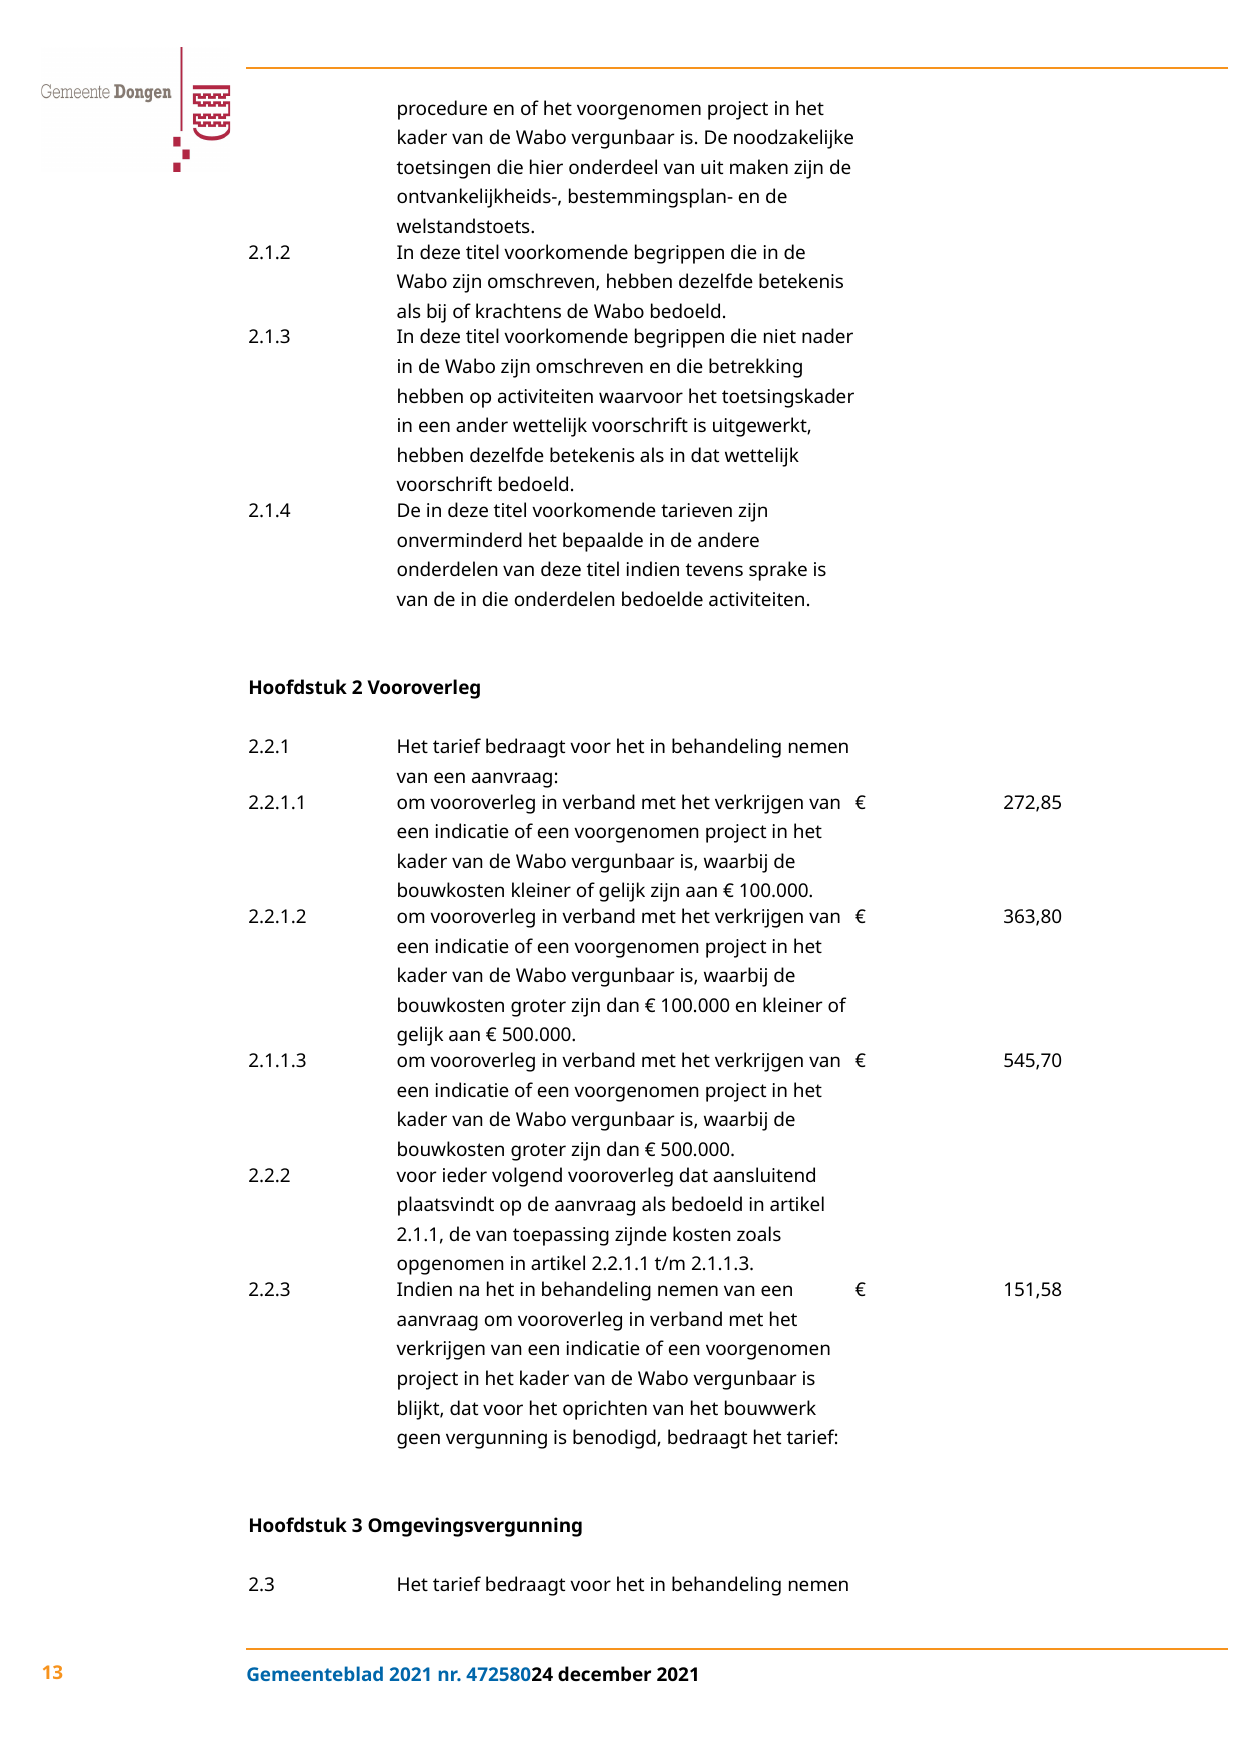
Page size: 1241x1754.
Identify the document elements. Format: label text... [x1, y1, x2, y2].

table_cell De in deze titel voorkomende tarieven zijn onverminderd het bepaalde in de andere onderdelen van deze titel indien tevens sprake is van de in die onderdelen bedoelde activiteiten. [396, 498, 855, 612]
table_cell om vooroverleg in verband met het verkrijgen van een indicatie of een voorgenomen project in het kader van de Wabo vergunbaar is, waarbij de bouwkosten kleiner of gelijk zijn aan € 100.000. [396, 789, 855, 903]
table_header 2.2.1 [248, 734, 396, 789]
table_cell € [855, 1048, 1003, 1162]
table_cell In deze titel voorkomende begrippen die niet nader in de Wabo zijn omschreven en die betrekking hebben op activiteiten waarvoor het toetsingskader in een ander wettelijk voorschrift is uitgewerkt, hebben dezelfde betekenis als in dat wettelijk voorschrift bedoeld. [396, 324, 855, 497]
table_header 2.3 [248, 1572, 396, 1597]
table_header [1003, 734, 1152, 789]
table_cell 2.1.3 [248, 324, 396, 497]
table_cell 2.2.3 [248, 1276, 396, 1450]
table_cell 2.1.4 [248, 498, 396, 612]
table_cell [855, 498, 1003, 612]
text Hoofdstuk 3 Omgevingsvergunning [248, 1512, 1152, 1538]
table_cell 272,85 [1003, 789, 1152, 903]
table_cell [855, 239, 1003, 324]
table_cell 151,58 [1003, 1276, 1152, 1450]
table_cell [855, 95, 1003, 239]
table_cell [855, 324, 1003, 497]
table_cell procedure en of het voorgenomen project in het kader van de Wabo vergunbaar is. De noodzakelijke toetsingen die hier onderdeel van uit maken zijn de ontvankelijkheids-, bestemmingsplan- en de welstandstoets. [396, 95, 855, 239]
table_header [1003, 1572, 1152, 1597]
table_cell [248, 95, 396, 239]
table_cell om vooroverleg in verband met het verkrijgen van een indicatie of een voorgenomen project in het kader van de Wabo vergunbaar is, waarbij de bouwkosten groter zijn dan € 500.000. [396, 1048, 855, 1162]
table_cell 2.1.2 [248, 239, 396, 324]
table_cell [1003, 1162, 1152, 1276]
table_cell [1003, 324, 1152, 497]
table_cell 363,80 [1003, 903, 1152, 1047]
picture [41, 47, 231, 172]
table_cell [1003, 239, 1152, 324]
table_cell Indien na het in behandeling nemen van een aanvraag om vooroverleg in verband met het verkrijgen van een indicatie of een voorgenomen project in het kader van de Wabo vergunbaar is blijkt, dat voor het oprichten van het bouwwerk geen vergunning is benodigd, bedraagt het tarief: [396, 1276, 855, 1450]
table_header Het tarief bedraagt voor het in behandeling nemen [396, 1572, 855, 1597]
table_cell voor ieder volgend vooroverleg dat aansluitend plaatsvindt op de aanvraag als bedoeld in artikel 2.1.1, de van toepassing zijnde kosten zoals opgenomen in artikel 2.2.1.1 t/m 2.1.1.3. [396, 1162, 855, 1276]
table_header [855, 1572, 1003, 1597]
table_cell In deze titel voorkomende begrippen die in de Wabo zijn omschreven, hebben dezelfde betekenis als bij of krachtens de Wabo bedoeld. [396, 239, 855, 324]
text Hoofdstuk 2 Vooroverleg [248, 674, 1152, 700]
table_header [855, 734, 1003, 789]
table_cell 2.2.2 [248, 1162, 396, 1276]
table_cell 2.1.1.3 [248, 1048, 396, 1162]
table_header Het tarief bedraagt voor het in behandeling nemen van een aanvraag: [396, 734, 855, 789]
table_cell € [855, 789, 1003, 903]
table_cell 545,70 [1003, 1048, 1152, 1162]
table_cell € [855, 1276, 1003, 1450]
table_cell 2.2.1.1 [248, 789, 396, 903]
table_cell € [855, 903, 1003, 1047]
table_cell [855, 1162, 1003, 1276]
table_cell om vooroverleg in verband met het verkrijgen van een indicatie of een voorgenomen project in het kader van de Wabo vergunbaar is, waarbij de bouwkosten groter zijn dan € 100.000 en kleiner of gelijk aan € 500.000. [396, 903, 855, 1047]
table_cell [1003, 498, 1152, 612]
table_cell 2.2.1.2 [248, 903, 396, 1047]
table_cell [1003, 95, 1152, 239]
